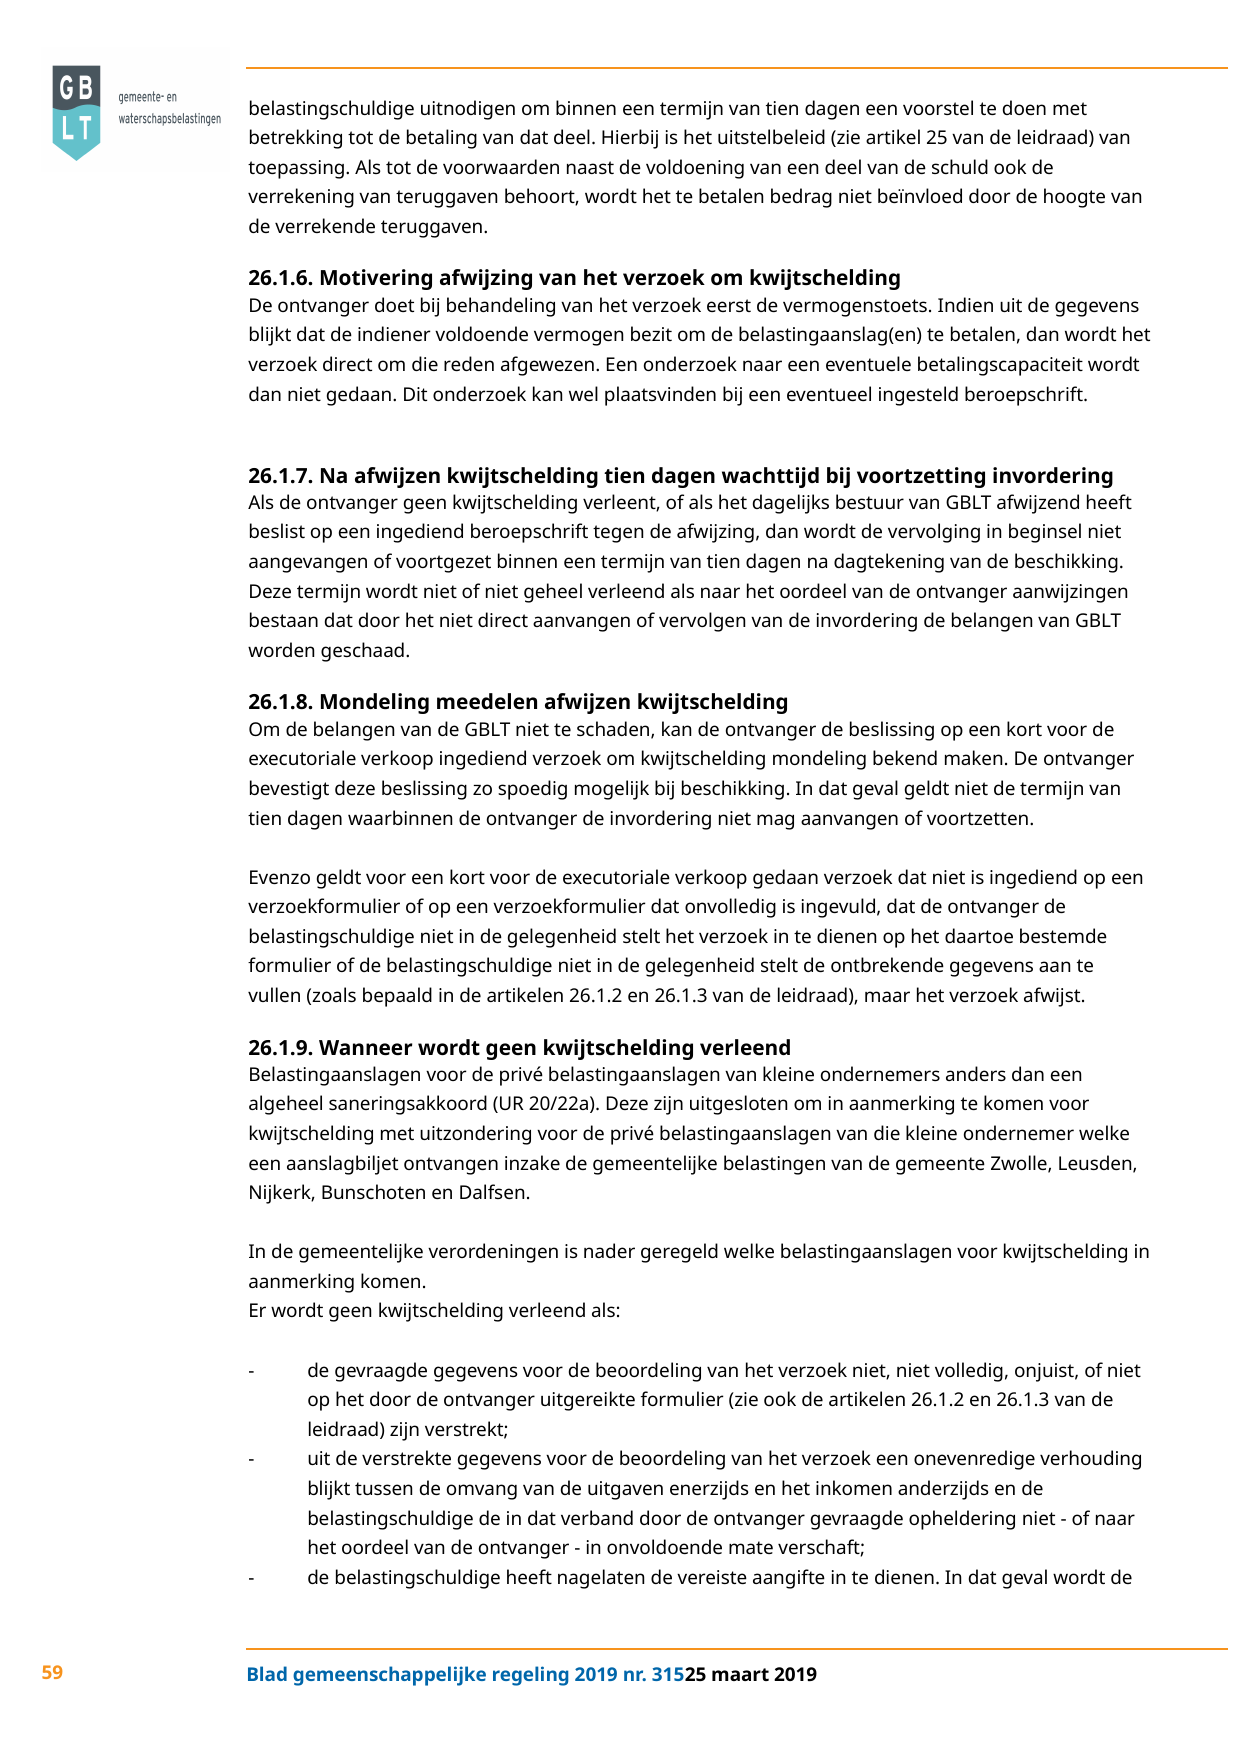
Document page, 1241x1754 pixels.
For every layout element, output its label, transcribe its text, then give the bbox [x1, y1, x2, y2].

list de belastingschuldige heeft nagelaten de vereiste aangifte in te dienen. In dat geval wordt de [248, 1564, 1152, 1590]
text Als de ontvanger geen kwijtschelding verleent, of als het dagelijks bestuur van GBLT afwijzend heeft beslist op een ingediend beroepschrift tegen de afwijzing, dan wordt de vervolging in beginsel niet aangevangen of voortgezet binnen een termijn van tien dagen na dagtekening van de beschikking. Deze termijn wordt niet of niet geheel verleend als naar het oordeel van de ontvanger aanwijzingen bestaan dat door het niet direct aanvangen of vervolgen van de invordering de belangen van GBLT worden geschaad. [248, 489, 1152, 663]
text Evenzo geldt voor een kort voor de executoriale verkoop gedaan verzoek dat niet is ingediend op een verzoekformulier of op een verzoekformulier dat onvolledig is ingevuld, dat de ontvanger de belastingschuldige niet in de gelegenheid stelt het verzoek in te dienen op het daartoe bestemde formulier of de belastingschuldige niet in de gelegenheid stelt de ontbrekende gegevens aan te vullen (zoals bepaald in de artikelen 26.1.2 en 26.1.3 van de leidraad), maar het verzoek afwijst. [248, 864, 1152, 1008]
text Er wordt geen kwijtschelding verleend als: [248, 1298, 1152, 1323]
text In de gemeentelijke verordeningen is nader geregeld welke belastingaanslagen voor kwijtschelding in aanmerking komen. [248, 1238, 1152, 1294]
text belastingschuldige uitnodigen om binnen een termijn van tien dagen een voorstel te doen met betrekking tot de betaling van dat deel. Hierbij is het uitstelbeleid (zie artikel 25 van de leidraad) van toepassing. Als tot de voorwaarden naast de voldoening van een deel van de schuld ook de verrekening van teruggaven behoort, wordt het te betalen bedrag niet beïnvloed door de hoogte van de verrekende teruggaven. [248, 95, 1152, 239]
text 26.1.7. Na afwijzen kwijtschelding tien dagen wachttijd bij voortzetting invordering [248, 461, 1152, 489]
text 26.1.8. Mondeling meedelen afwijzen kwijtschelding [248, 687, 1152, 716]
list de gevraagde gegevens voor de beoordeling van het verzoek niet, niet volledig, onjuist, of niet op het door de ontvanger uitgereikte formulier (zie ook de artikelen 26.1.2 en 26.1.3 van de leidraad) zijn verstrekt; [248, 1357, 1152, 1442]
picture [41, 47, 231, 172]
text Om de belangen van de GBLT niet te schaden, kan de ontvanger de beslissing op een kort voor de executoriale verkoop ingediend verzoek om kwijtschelding mondeling bekend maken. De ontvanger bevestigt deze beslissing zo spoedig mogelijk bij beschikking. In dat geval geldt niet de termijn van tien dagen waarbinnen de ontvanger de invordering niet mag aanvangen of voortzetten. [248, 716, 1152, 830]
text 26.1.9. Wanneer wordt geen kwijtschelding verleend [248, 1033, 1152, 1061]
text 26.1.6. Motivering afwijzing van het verzoek om kwijtschelding [248, 263, 1152, 292]
text De ontvanger doet bij behandeling van het verzoek eerst de vermogenstoets. Indien uit de gegevens blijkt dat de indiener voldoende vermogen bezit om de belastingaanslag(en) te betalen, dan wordt het verzoek direct om die reden afgewezen. Een onderzoek naar een eventuele betalingscapaciteit wordt dan niet gedaan. Dit onderzoek kan wel plaatsvinden bij een eventueel ingesteld beroepschrift. [248, 292, 1152, 406]
text Belastingaanslagen voor de privé belastingaanslagen van kleine ondernemers anders dan een algeheel saneringsakkoord (UR 20/22a). Deze zijn uitgesloten om in aanmerking te komen voor kwijtschelding met uitzondering voor de privé belastingaanslagen van die kleine ondernemer welke een aanslagbiljet ontvangen inzake de gemeentelijke belastingen van de gemeente Zwolle, Leusden, Nijkerk, Bunschoten en Dalfsen. [248, 1061, 1152, 1205]
list uit de verstrekte gegevens voor de beoordeling van het verzoek een onevenredige verhouding blijkt tussen de omvang van de uitgaven enerzijds en het inkomen anderzijds en de belastingschuldige de in dat verband door de ontvanger gevraagde opheldering niet - of naar het oordeel van de ontvanger - in onvoldoende mate verschaft; [248, 1446, 1152, 1560]
